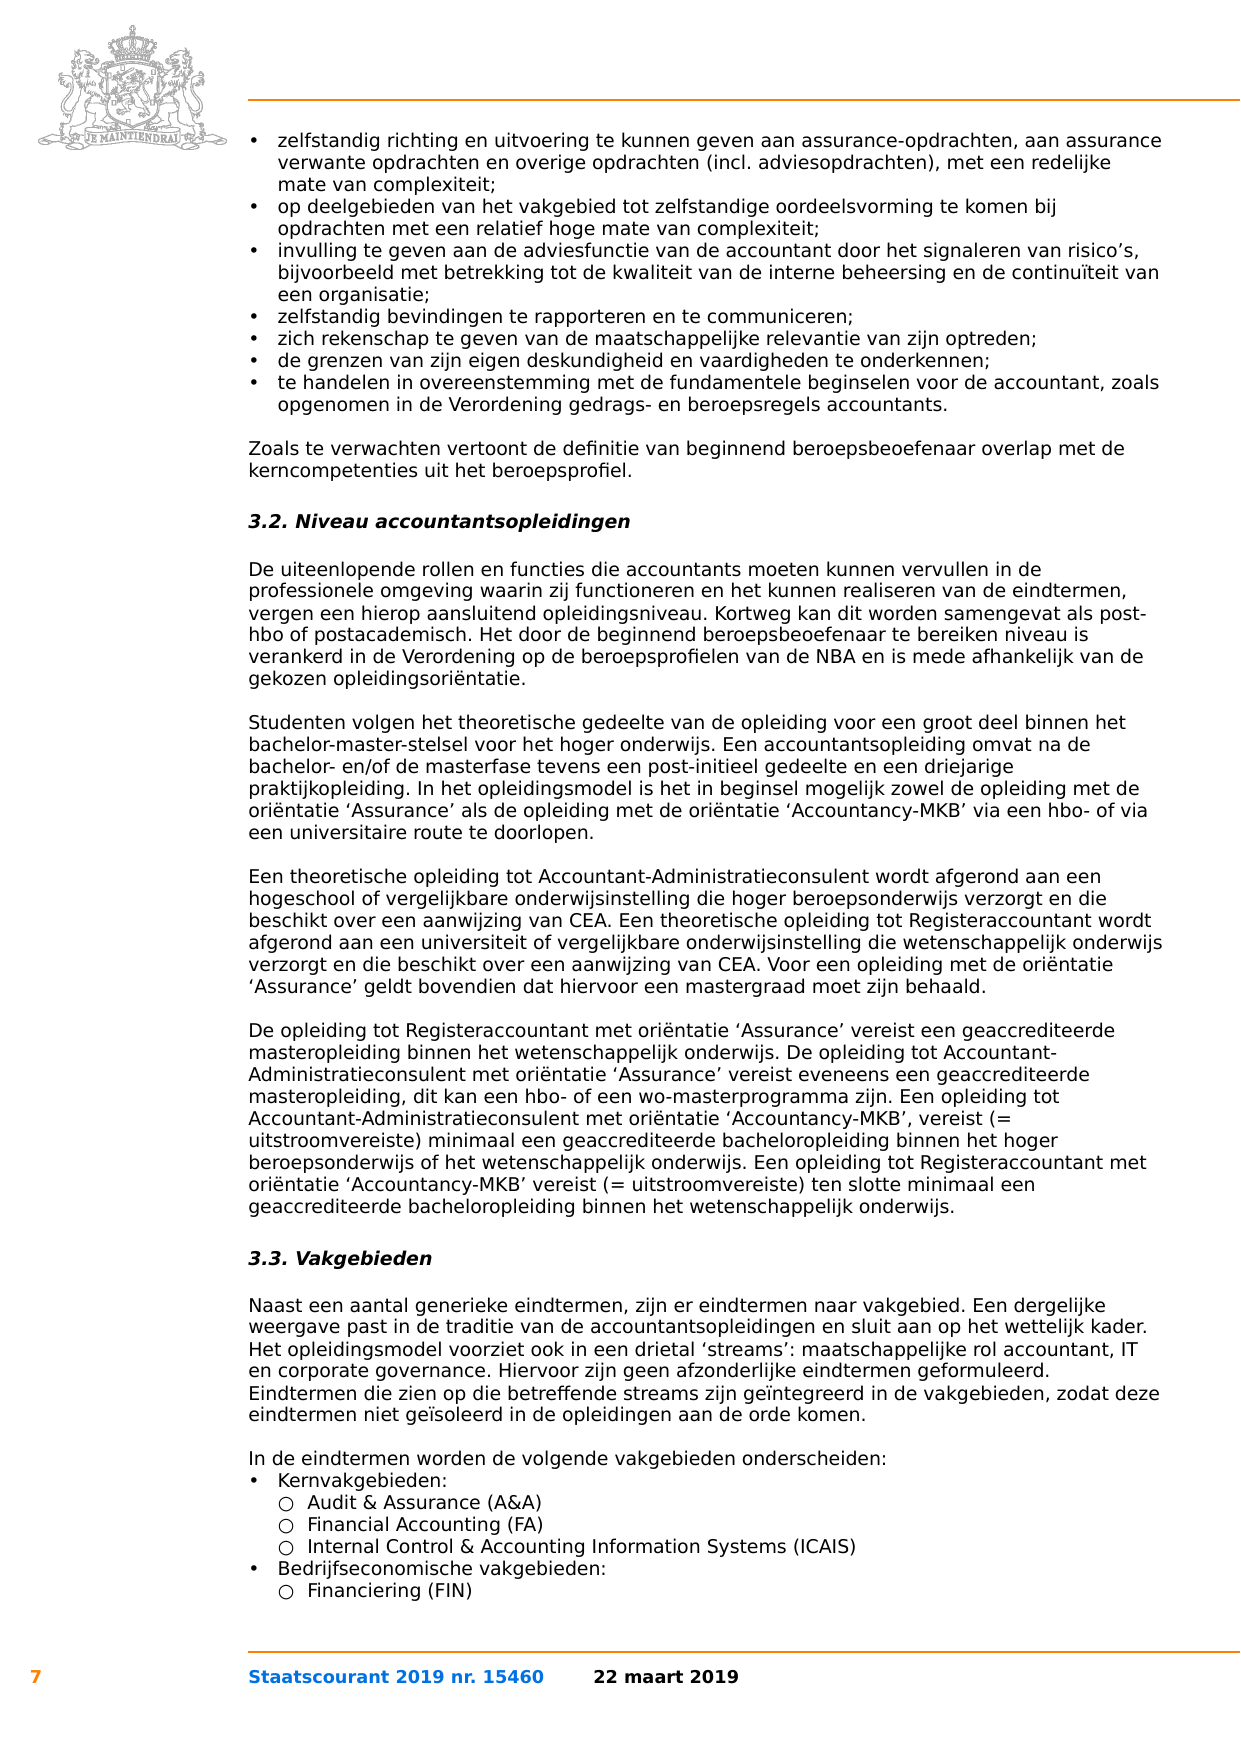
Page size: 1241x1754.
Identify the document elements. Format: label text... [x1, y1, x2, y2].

text • te handelen in overeenstemming met de fundamentele beginselen voor de accountant, zoals opgenomen in de Verordening gedrags- en beroepsregels accountants. [248, 372, 1163, 416]
text Een theoretische opleiding tot Accountant-Administratieconsulent wordt afgerond aan een hogeschool of vergelijkbare onderwijsinstelling die hoger beroepsonderwijs verzorgt en die beschikt over een aanwijzing van CEA. Een theoretische opleiding tot Registeraccountant wordt afgerond aan een universiteit of vergelijkbare onderwijsinstelling die wetenschappelijk onderwijs verzorgt en die beschikt over een aanwijzing van CEA. Voor een opleiding met de oriëntatie ‘Assurance’ geldt bovendien dat hiervoor een mastergraad moet zijn behaald. [248, 866, 1163, 998]
text De opleiding tot Registeraccountant met oriëntatie ‘Assurance’ vereist een geaccrediteerde masteropleiding binnen het wetenschappelijk onderwijs. De opleiding tot Accountant-Administratieconsulent met oriëntatie ‘Assurance’ vereist eveneens een geaccrediteerde masteropleiding, dit kan een hbo- of een wo-masterprogramma zijn. Een opleiding tot Accountant-Administratieconsulent met oriëntatie ‘Accountancy-MKB’, vereist (= uitstroomvereiste) minimaal een geaccrediteerde bacheloropleiding binnen het hoger beroepsonderwijs of het wetenschappelijk onderwijs. Een opleiding tot Registeraccountant met oriëntatie ‘Accountancy-MKB’ vereist (= uitstroomvereiste) ten slotte minimaal een geaccrediteerde bacheloropleiding binnen het wetenschappelijk onderwijs. [248, 1020, 1163, 1217]
text • zich rekenschap te geven van de maatschappelijke relevantie van zijn optreden; [248, 328, 1163, 350]
text Studenten volgen het theoretische gedeelte van de opleiding voor een groot deel binnen het bachelor-master-stelsel voor het hoger onderwijs. Een accountantsopleiding omvat na de bachelor- en/of de masterfase tevens een post-initieel gedeelte en een driejarige praktijkopleiding. In het opleidingsmodel is het in beginsel mogelijk zowel de opleiding met de oriëntatie ‘Assurance’ als de opleiding met de oriëntatie ‘Accountancy-MKB’ via een hbo- of via een universitaire route te doorlopen. [248, 712, 1163, 844]
text • zelfstandig richting en uitvoering te kunnen geven aan assurance-opdrachten, aan assurance verwante opdrachten en overige opdrachten (incl. adviesopdrachten), met een redelijke mate van complexiteit; [248, 130, 1163, 196]
text • de grenzen van zijn eigen deskundigheid en vaardigheden te onderkennen; [248, 350, 1163, 372]
text • invulling te geven aan de adviesfunctie van de accountant door het signaleren van risico’s, bijvoorbeeld met betrekking tot de kwaliteit van de interne beheersing en de continuïteit van een organisatie; [248, 240, 1163, 306]
picture [38, 25, 227, 150]
text • Kernvakgebieden: [248, 1470, 1163, 1492]
text ○ Financial Accounting (FA) [278, 1514, 1163, 1536]
text ○ Internal Control & Accounting Information Systems (ICAIS) [278, 1536, 1163, 1558]
text Zoals te verwachten vertoont de definitie van beginnend beroepsbeoefenaar overlap met de kerncompetenties uit het beroepsprofiel. [248, 437, 1163, 481]
text Naast een aantal generieke eindtermen, zijn er eindtermen naar vakgebied. Een dergelijke weergave past in de traditie van de accountantsopleidingen en sluit aan op het wettelijk kader. Het opleidingsmodel voorziet ook in een drietal ‘streams’: maatschappelijke rol accountant, IT en corporate governance. Hiervoor zijn geen afzonderlijke eindtermen geformuleerd. Eindtermen die zien op die betreffende streams zijn geïntegreerd in de vakgebieden, zodat deze eindtermen niet geïsoleerd in de opleidingen aan de orde komen. [248, 1294, 1163, 1426]
subtitle 3.3. Vakgebieden [248, 1247, 1163, 1269]
text ○ Financiering (FIN) [278, 1580, 1163, 1602]
text De uiteenlopende rollen en functies die accountants moeten kunnen vervullen in de professionele omgeving waarin zij functioneren en het kunnen realiseren van de eindtermen, vergen een hierop aansluitend opleidingsniveau. Kortweg kan dit worden samengevat als post-hbo of postacademisch. Het door de beginnend beroepsbeoefenaar te bereiken niveau is verankerd in de Verordening op de beroepsprofielen van de NBA en is mede afhankelijk van de gekozen opleidingsoriëntatie. [248, 558, 1163, 690]
text In de eindtermen worden de volgende vakgebieden onderscheiden: [248, 1448, 1163, 1470]
text ○ Audit & Assurance (A&A) [278, 1492, 1163, 1514]
text • op deelgebieden van het vakgebied tot zelfstandige oordeelsvorming te komen bij opdrachten met een relatief hoge mate van complexiteit; [248, 196, 1163, 240]
text • zelfstandig bevindingen te rapporteren en te communiceren; [248, 306, 1163, 328]
text • Bedrijfseconomische vakgebieden: [248, 1558, 1163, 1580]
subtitle 3.2. Niveau accountantsopleidingen [248, 511, 1163, 533]
